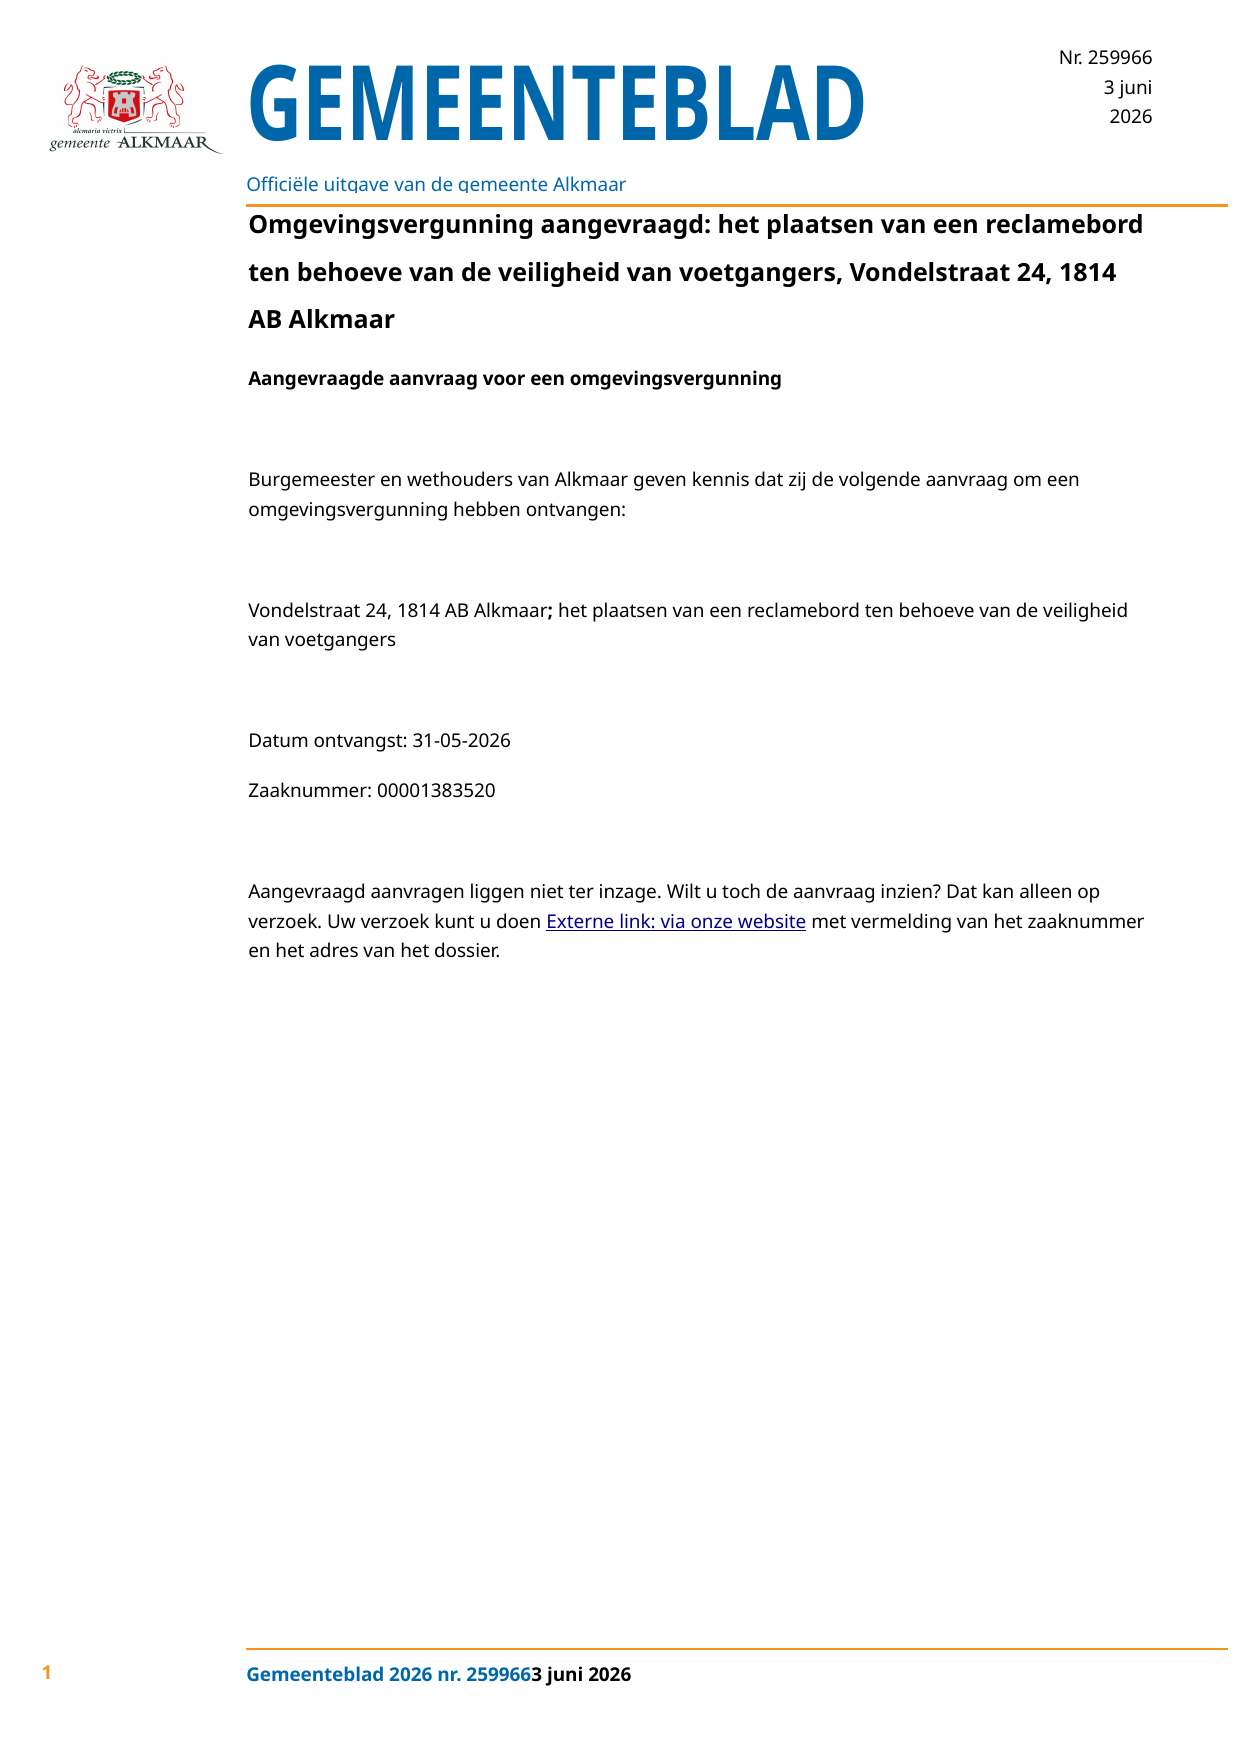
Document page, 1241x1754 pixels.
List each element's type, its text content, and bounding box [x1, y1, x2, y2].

picture [41, 47, 231, 172]
text Vondelstraat 24, 1814 AB Alkmaar; het plaatsen van een reclamebord ten behoeve van de veiligheid van voetgangers [248, 597, 1152, 652]
text Aangevraagde aanvraag voor een omgevingsvergunning [248, 366, 1152, 391]
text Datum ontvangst: 31-05-2026 [248, 727, 1152, 753]
text Burgemeester en wethouders van Alkmaar geven kennis dat zij de volgende aanvraag om een omgevingsvergunning hebben ontvangen: [248, 466, 1152, 522]
text Omgevingsvergunning aangevraagd: het plaatsen van een reclamebord ten behoeve van de veiligheid van voetgangers, Vondelstraat 24, 1814 AB Alkmaar [248, 207, 1152, 336]
text Zaaknummer: 00001383520 [248, 778, 1152, 803]
text Aangevraagd aanvragen liggen niet ter inzage. Wilt u toch de aanvraag inzien? Dat kan alleen op verzoek. Uw verzoek kunt u doen Externe link: via onze website met vermelding van het zaaknummer en het adres van het dossier. [248, 878, 1152, 963]
